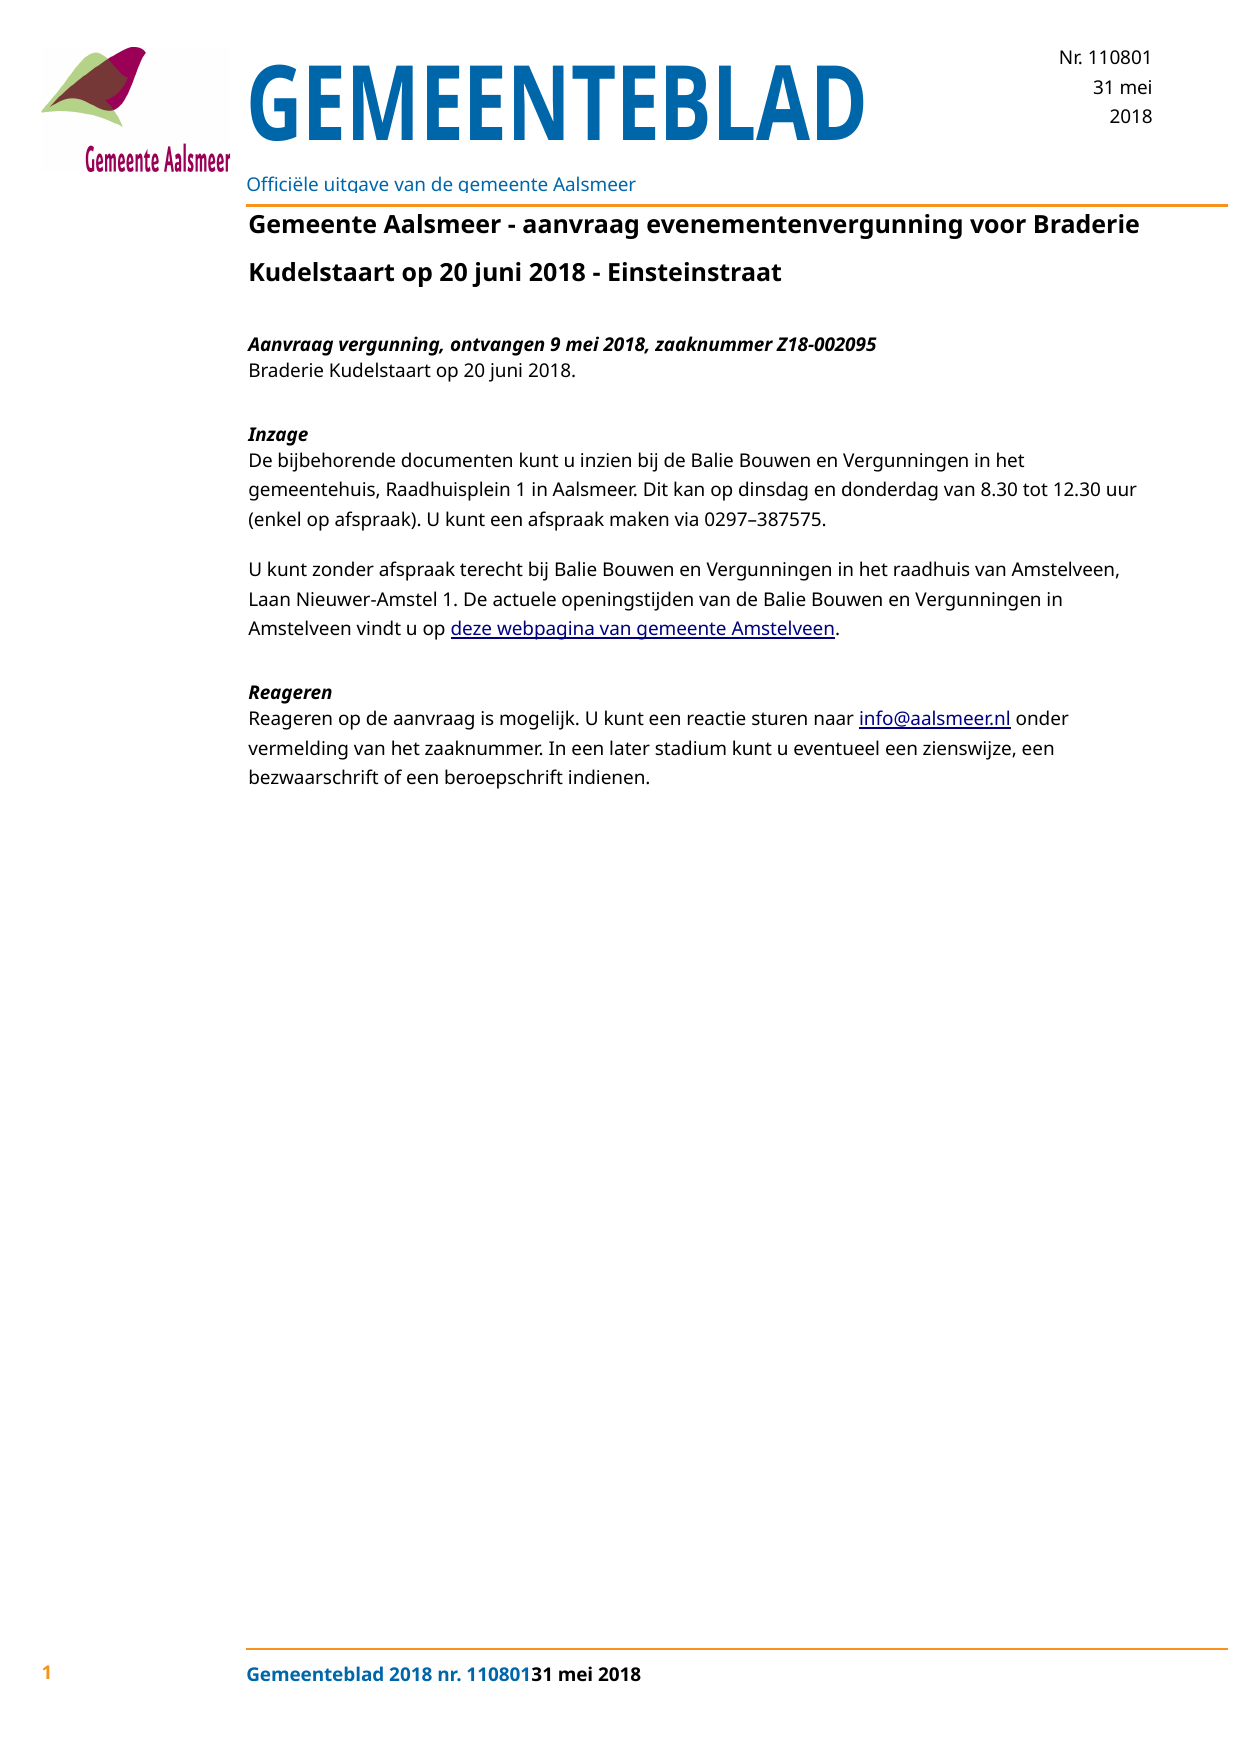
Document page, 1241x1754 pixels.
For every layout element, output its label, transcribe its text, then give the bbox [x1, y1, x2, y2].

text Reageren op de aanvraag is mogelijk. U kunt een reactie sturen naar info@aalsmeer.nl onder vermelding van het zaaknummer. In een later stadium kunt u eventueel een zienswijze, een bezwaarschrift of een beroepschrift indienen. [248, 705, 1152, 790]
text Aanvraag vergunning, ontvangen 9 mei 2018, zaaknummer Z18-002095 [248, 331, 1152, 357]
picture [41, 47, 231, 172]
text U kunt zonder afspraak terecht bij Balie Bouwen en Vergunningen in het raadhuis van Amstelveen, Laan Nieuwer-Amstel 1. De actuele openingstijden van de Balie Bouwen en Vergunningen in Amstelveen vindt u op deze webpagina van gemeente Amstelveen. [248, 556, 1152, 641]
text De bijbehorende documenten kunt u inzien bij de Balie Bouwen en Vergunningen in het gemeentehuis, Raadhuisplein 1 in Aalsmeer. Dit kan op dinsdag en donderdag van 8.30 tot 12.30 uur (enkel op afspraak). U kunt een afspraak maken via 0297–387575. [248, 447, 1152, 532]
text Reageren [248, 679, 1152, 705]
text Braderie Kudelstaart op 20 juni 2018. [248, 357, 1152, 383]
text Gemeente Aalsmeer - aanvraag evenementenvergunning voor Braderie Kudelstaart op 20 juni 2018 - Einsteinstraat [248, 207, 1152, 288]
text Inzage [248, 421, 1152, 447]
